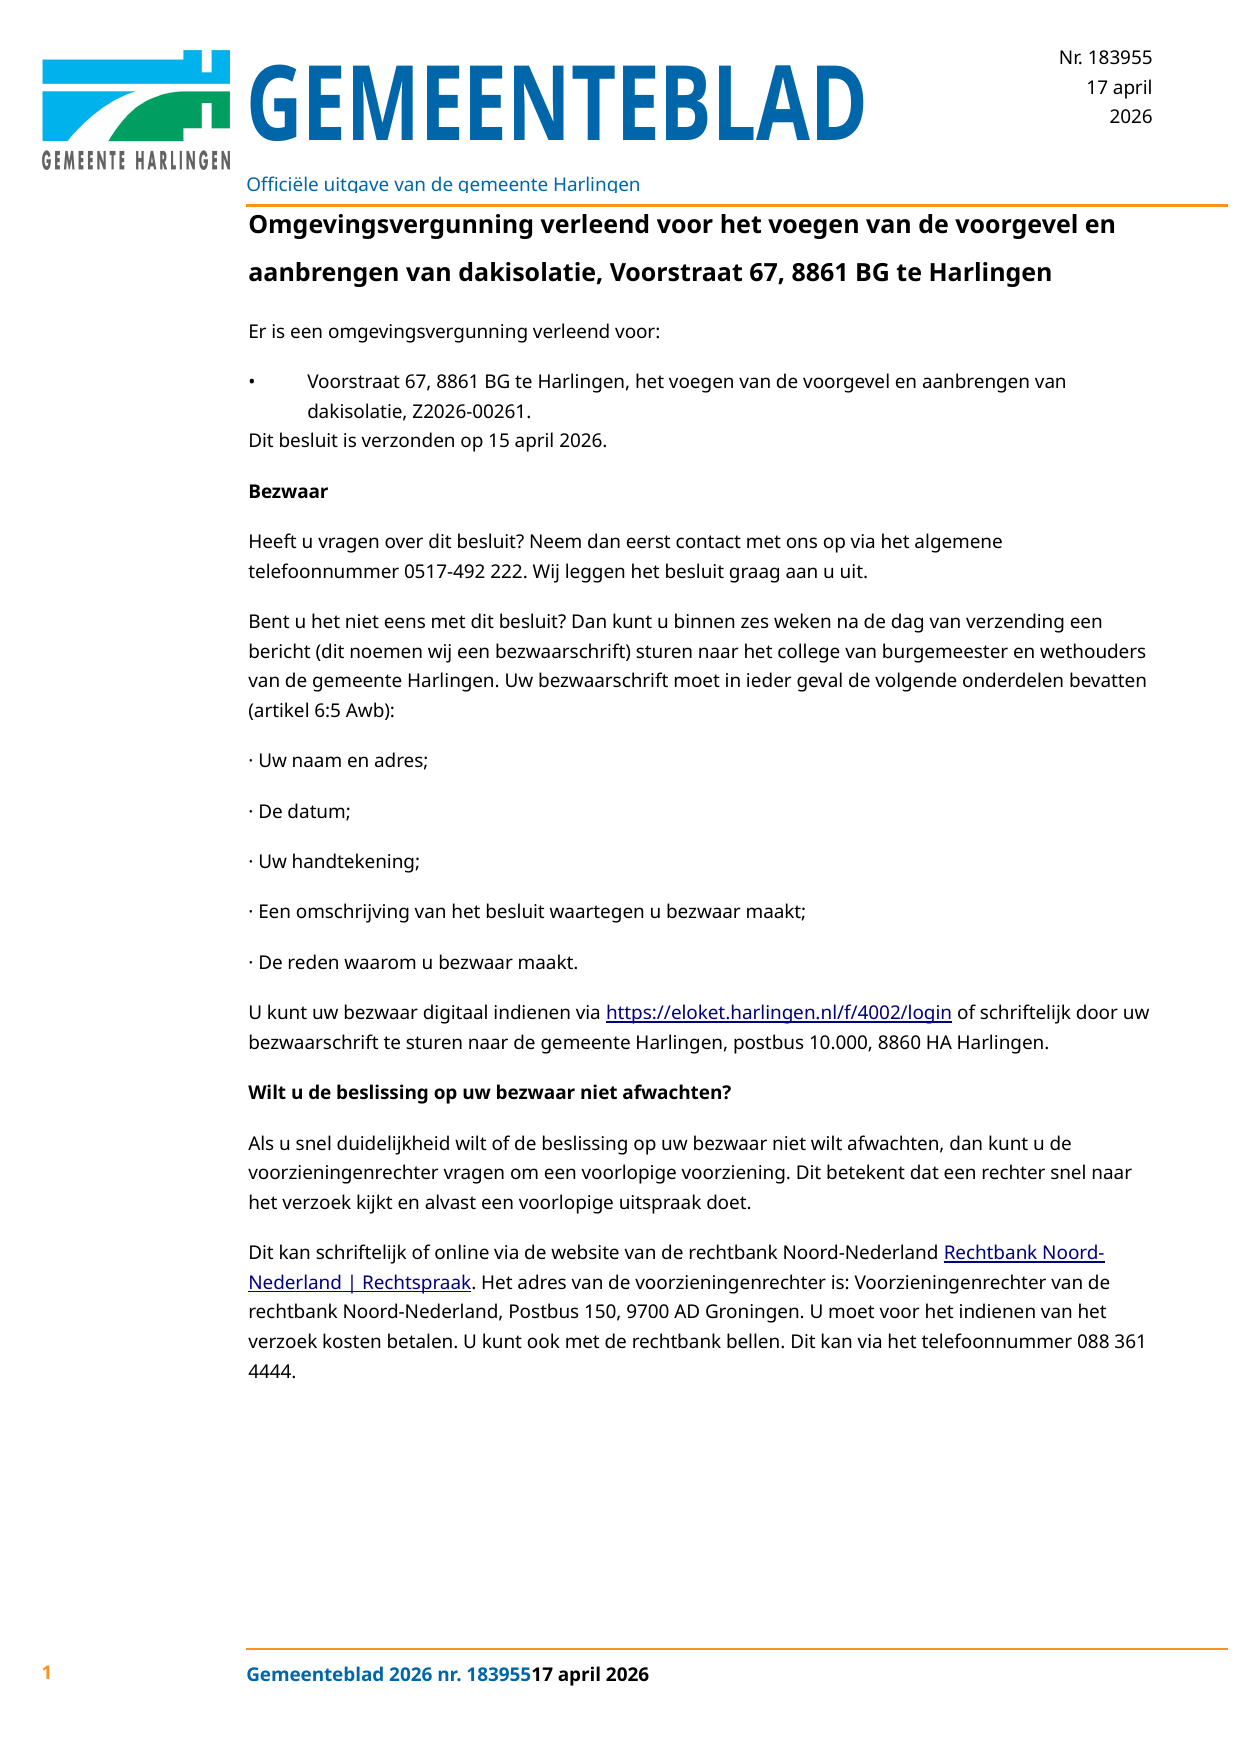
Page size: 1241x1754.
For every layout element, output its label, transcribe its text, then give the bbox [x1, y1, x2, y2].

text Heeft u vragen over dit besluit? Neem dan eerst contact met ons op via het algemene telefoonnummer 0517-492 222. Wij leggen het besluit graag aan u uit. [248, 528, 1152, 584]
text Wilt u de beslissing op uw bezwaar niet afwachten? [248, 1079, 1152, 1105]
text · Uw handtekening; [248, 848, 1152, 874]
text Er is een omgevingsvergunning verleend voor: [248, 318, 1152, 344]
text Dit kan schriftelijk of online via de website van de rechtbank Noord-Nederland Rechtbank Noord-Nederland | Rechtspraak. Het adres van de voorzieningenrechter is: Voorzieningenrechter van de rechtbank Noord-Nederland, Postbus 150, 9700 AD Groningen. U moet voor het indienen van het verzoek kosten betalen. U kunt ook met de rechtbank bellen. Dit kan via het telefoonnummer 088 361 4444. [248, 1239, 1152, 1384]
text · Uw naam en adres; [248, 747, 1152, 773]
text · Een omschrijving van het besluit waartegen u bezwaar maakt; [248, 899, 1152, 924]
text Als u snel duidelijkheid wilt of de beslissing op uw bezwaar niet wilt afwachten, dan kunt u de voorzieningenrechter vragen om een voorlopige voorziening. Dit betekent dat een rechter snel naar het verzoek kijkt en alvast een voorlopige uitspraak doet. [248, 1130, 1152, 1215]
text U kunt uw bezwaar digitaal indienen via https://eloket.harlingen.nl/f/4002/login of schriftelijk door uw bezwaarschrift te sturen naar de gemeente Harlingen, postbus 10.000, 8860 HA Harlingen. [248, 999, 1152, 1055]
text · De reden waarom u bezwaar maakt. [248, 949, 1152, 975]
text Bent u het niet eens met dit besluit? Dan kunt u binnen zes weken na de dag van verzending een bericht (dit noemen wij een bezwaarschrift) sturen naar het college van burgemeester en wethouders van de gemeente Harlingen. Uw bezwaarschrift moet in ieder geval de volgende onderdelen bevatten (artikel 6:5 Awb): [248, 608, 1152, 723]
picture [41, 47, 231, 172]
text Omgevingsvergunning verleend voor het voegen van de voorgevel en aanbrengen van dakisolatie, Voorstraat 67, 8861 BG te Harlingen [248, 207, 1152, 288]
list Voorstraat 67, 8861 BG te Harlingen, het voegen van de voorgevel en aanbrengen van dakisolatie, Z2026-00261. [248, 368, 1152, 424]
text Dit besluit is verzonden op 15 april 2026. [248, 427, 1152, 453]
text Bezwaar [248, 478, 1152, 504]
text · De datum; [248, 798, 1152, 824]
